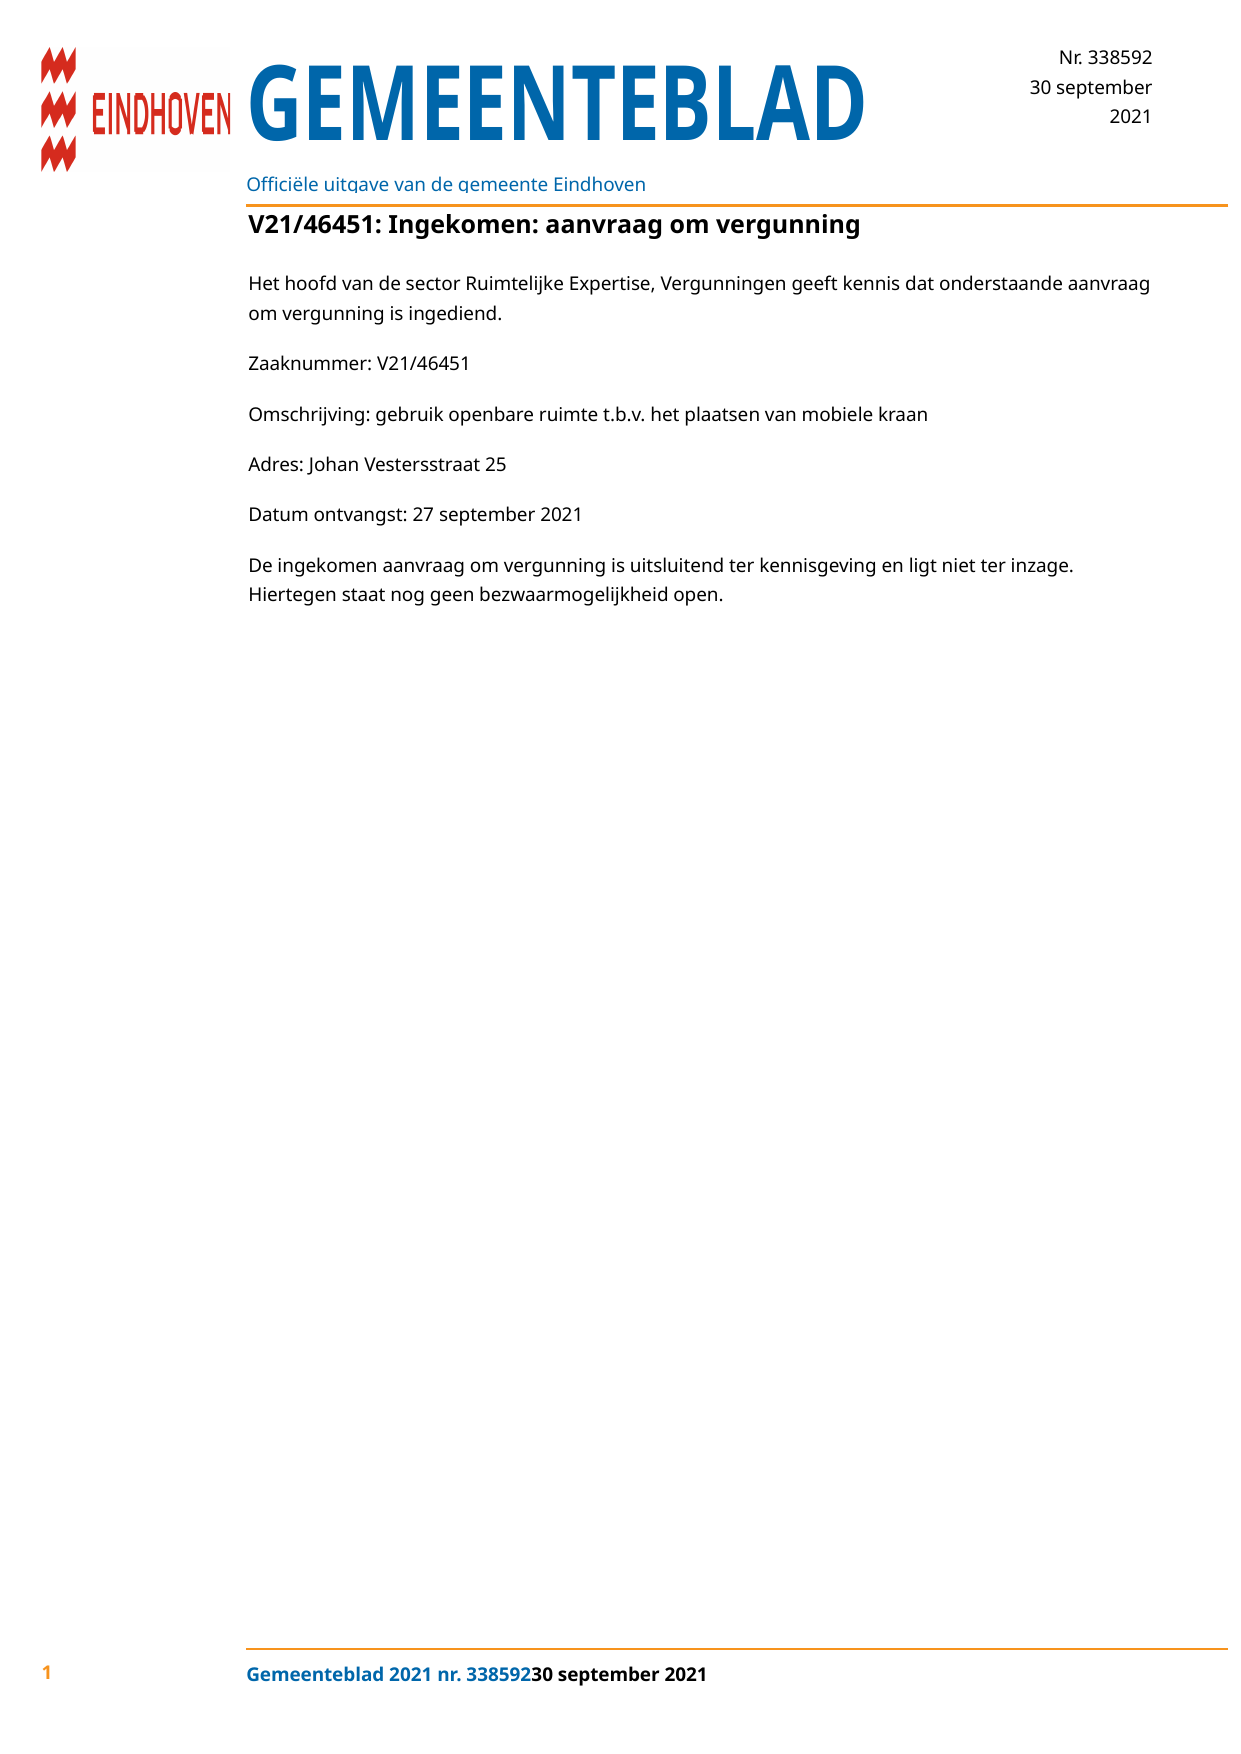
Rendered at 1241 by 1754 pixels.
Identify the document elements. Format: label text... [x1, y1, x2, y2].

text Zaaknummer: V21/46451 [248, 350, 1152, 376]
text Datum ontvangst: 27 september 2021 [248, 502, 1152, 527]
text Het hoofd van de sector Ruimtelijke Expertise, Vergunningen geeft kennis dat onderstaande aanvraag om vergunning is ingediend. [248, 270, 1152, 326]
text Omschrijving: gebruik openbare ruimte t.b.v. het plaatsen van mobiele kraan [248, 401, 1152, 426]
text V21/46451: Ingekomen: aanvraag om vergunning [248, 207, 1152, 241]
picture [41, 47, 231, 172]
text Adres: Johan Vestersstraat 25 [248, 451, 1152, 477]
text De ingekomen aanvraag om vergunning is uitsluitend ter kennisgeving en ligt niet ter inzage. Hiertegen staat nog geen bezwaarmogelijkheid open. [248, 552, 1152, 607]
